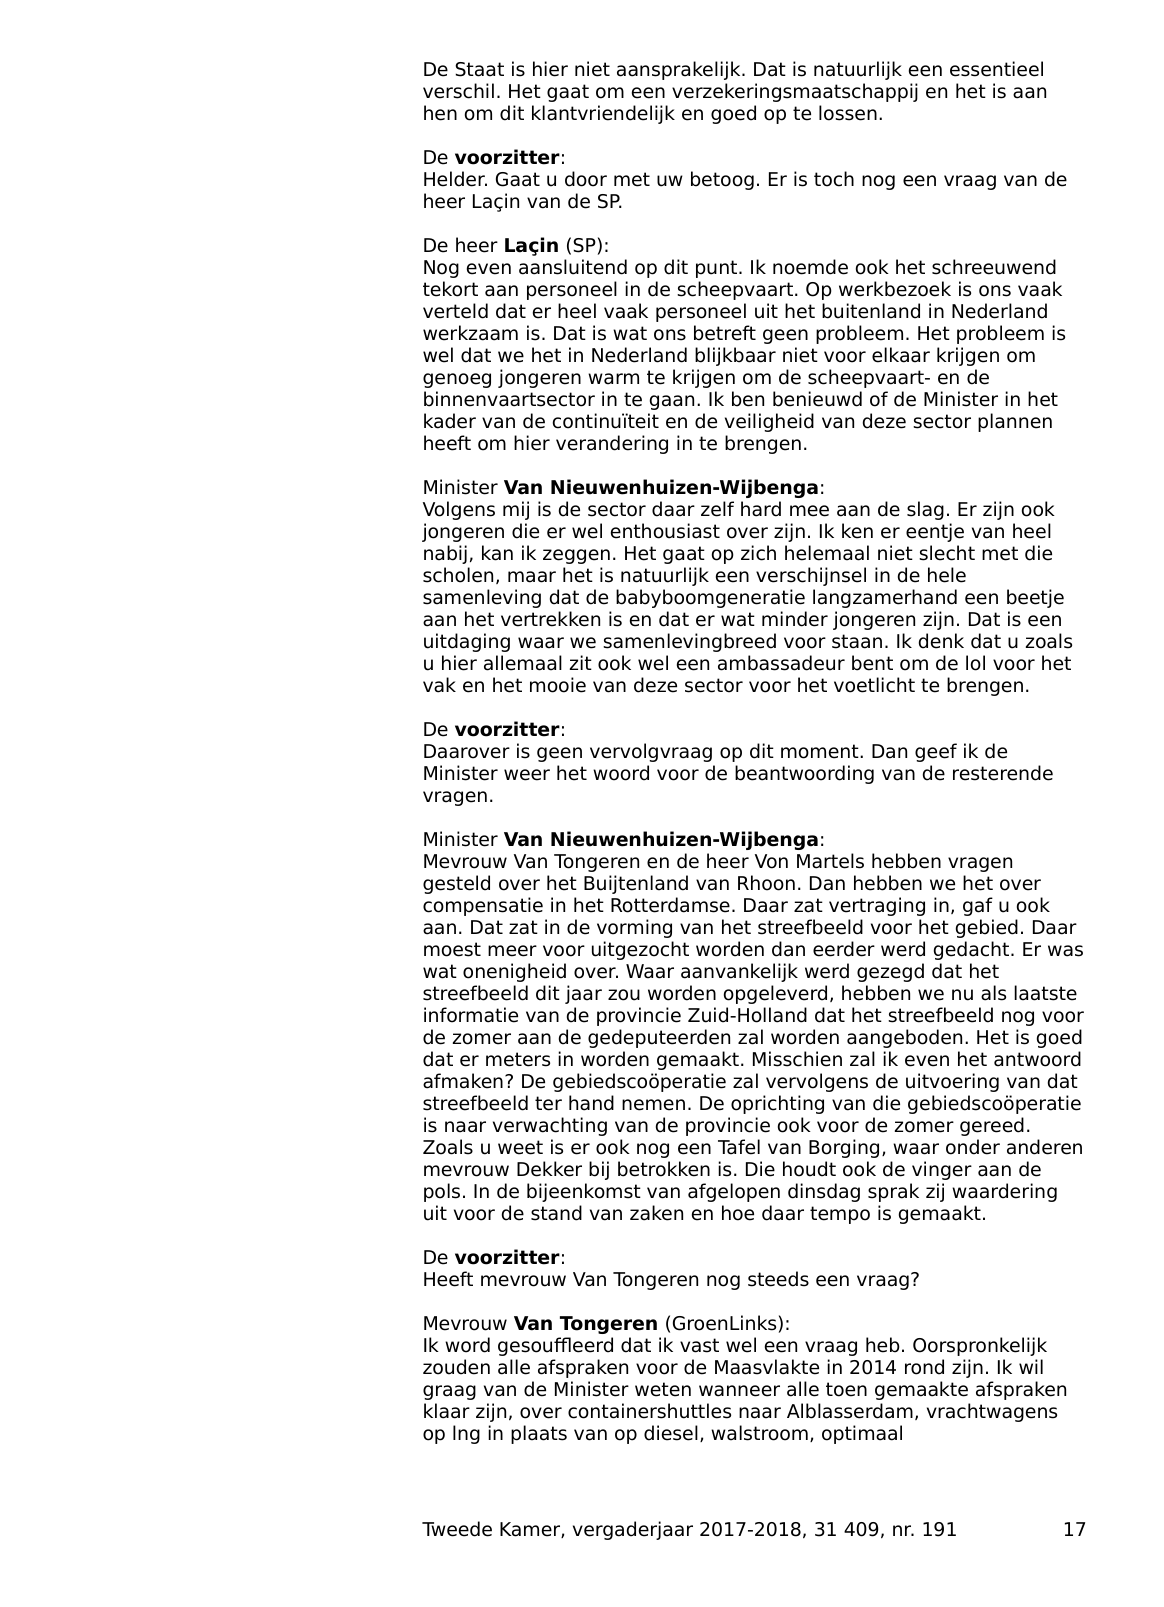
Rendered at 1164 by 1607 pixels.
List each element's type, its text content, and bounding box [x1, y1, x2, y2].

text De voorzitter: [422, 719, 1087, 741]
text Mevrouw Van Tongeren (GroenLinks): [422, 1313, 1087, 1335]
text De voorzitter: [422, 1247, 1087, 1269]
text Heeft mevrouw Van Tongeren nog steeds een vraag? [422, 1269, 1087, 1291]
text Helder. Gaat u door met uw betoog. Er is toch nog een vraag van de heer Laçin van de SP. [422, 169, 1087, 213]
text Minister Van Nieuwenhuizen-Wijbenga: [422, 477, 1087, 499]
text Minister Van Nieuwenhuizen-Wijbenga: [422, 829, 1087, 851]
text Ik word gesouffleerd dat ik vast wel een vraag heb. Oorspronkelijk zouden alle afspraken voor de Maasvlakte in 2014 rond zijn. Ik wil graag van de Minister weten wanneer alle toen gemaakte afspraken klaar zijn, over containershuttles naar Alblasserdam, vrachtwagens op lng in plaats van op diesel, walstroom, optimaal [422, 1335, 1087, 1445]
text Mevrouw Van Tongeren en de heer Von Martels hebben vragen gesteld over het Buijtenland van Rhoon. Dan hebben we het over compensatie in het Rotterdamse. Daar zat vertraging in, gaf u ook aan. Dat zat in de vorming van het streefbeeld voor het gebied. Daar moest meer voor uitgezocht worden dan eerder werd gedacht. Er was wat onenigheid over. Waar aanvankelijk werd gezegd dat het streefbeeld dit jaar zou worden opgeleverd, hebben we nu als laatste informatie van de provincie Zuid-Holland dat het streefbeeld nog voor de zomer aan de gedeputeerden zal worden aangeboden. Het is goed dat er meters in worden gemaakt. Misschien zal ik even het antwoord afmaken? De gebiedscoöperatie zal vervolgens de uitvoering van dat streefbeeld ter hand nemen. De oprichting van die gebiedscoöperatie is naar verwachting van de provincie ook voor de zomer gereed. Zoals u weet is er ook nog een Tafel van Borging, waar onder anderen mevrouw Dekker bij betrokken is. Die houdt ook de vinger aan de pols. In de bijeenkomst van afgelopen dinsdag sprak zij waardering uit voor de stand van zaken en hoe daar tempo is gemaakt. [422, 851, 1087, 1225]
text De voorzitter: [422, 147, 1087, 169]
text Daarover is geen vervolgvraag op dit moment. Dan geef ik de Minister weer het woord voor de beantwoording van de resterende vragen. [422, 741, 1087, 807]
text De Staat is hier niet aansprakelijk. Dat is natuurlijk een essentieel verschil. Het gaat om een verzekeringsmaatschappij en het is aan hen om dit klantvriendelijk en goed op te lossen. [422, 59, 1087, 125]
text Volgens mij is de sector daar zelf hard mee aan de slag. Er zijn ook jongeren die er wel enthousiast over zijn. Ik ken er eentje van heel nabij, kan ik zeggen. Het gaat op zich helemaal niet slecht met die scholen, maar het is natuurlijk een verschijnsel in de hele samenleving dat de babyboomgeneratie langzamerhand een beetje aan het vertrekken is en dat er wat minder jongeren zijn. Dat is een uitdaging waar we samenlevingbreed voor staan. Ik denk dat u zoals u hier allemaal zit ook wel een ambassadeur bent om de lol voor het vak en het mooie van deze sector voor het voetlicht te brengen. [422, 499, 1087, 697]
text De heer Laçin (SP): [422, 235, 1087, 257]
text Nog even aansluitend op dit punt. Ik noemde ook het schreeuwend tekort aan personeel in de scheepvaart. Op werkbezoek is ons vaak verteld dat er heel vaak personeel uit het buitenland in Nederland werkzaam is. Dat is wat ons betreft geen probleem. Het probleem is wel dat we het in Nederland blijkbaar niet voor elkaar krijgen om genoeg jongeren warm te krijgen om de scheepvaart- en de binnenvaartsector in te gaan. Ik ben benieuwd of de Minister in het kader van de continuïteit en de veiligheid van deze sector plannen heeft om hier verandering in te brengen. [422, 257, 1087, 455]
